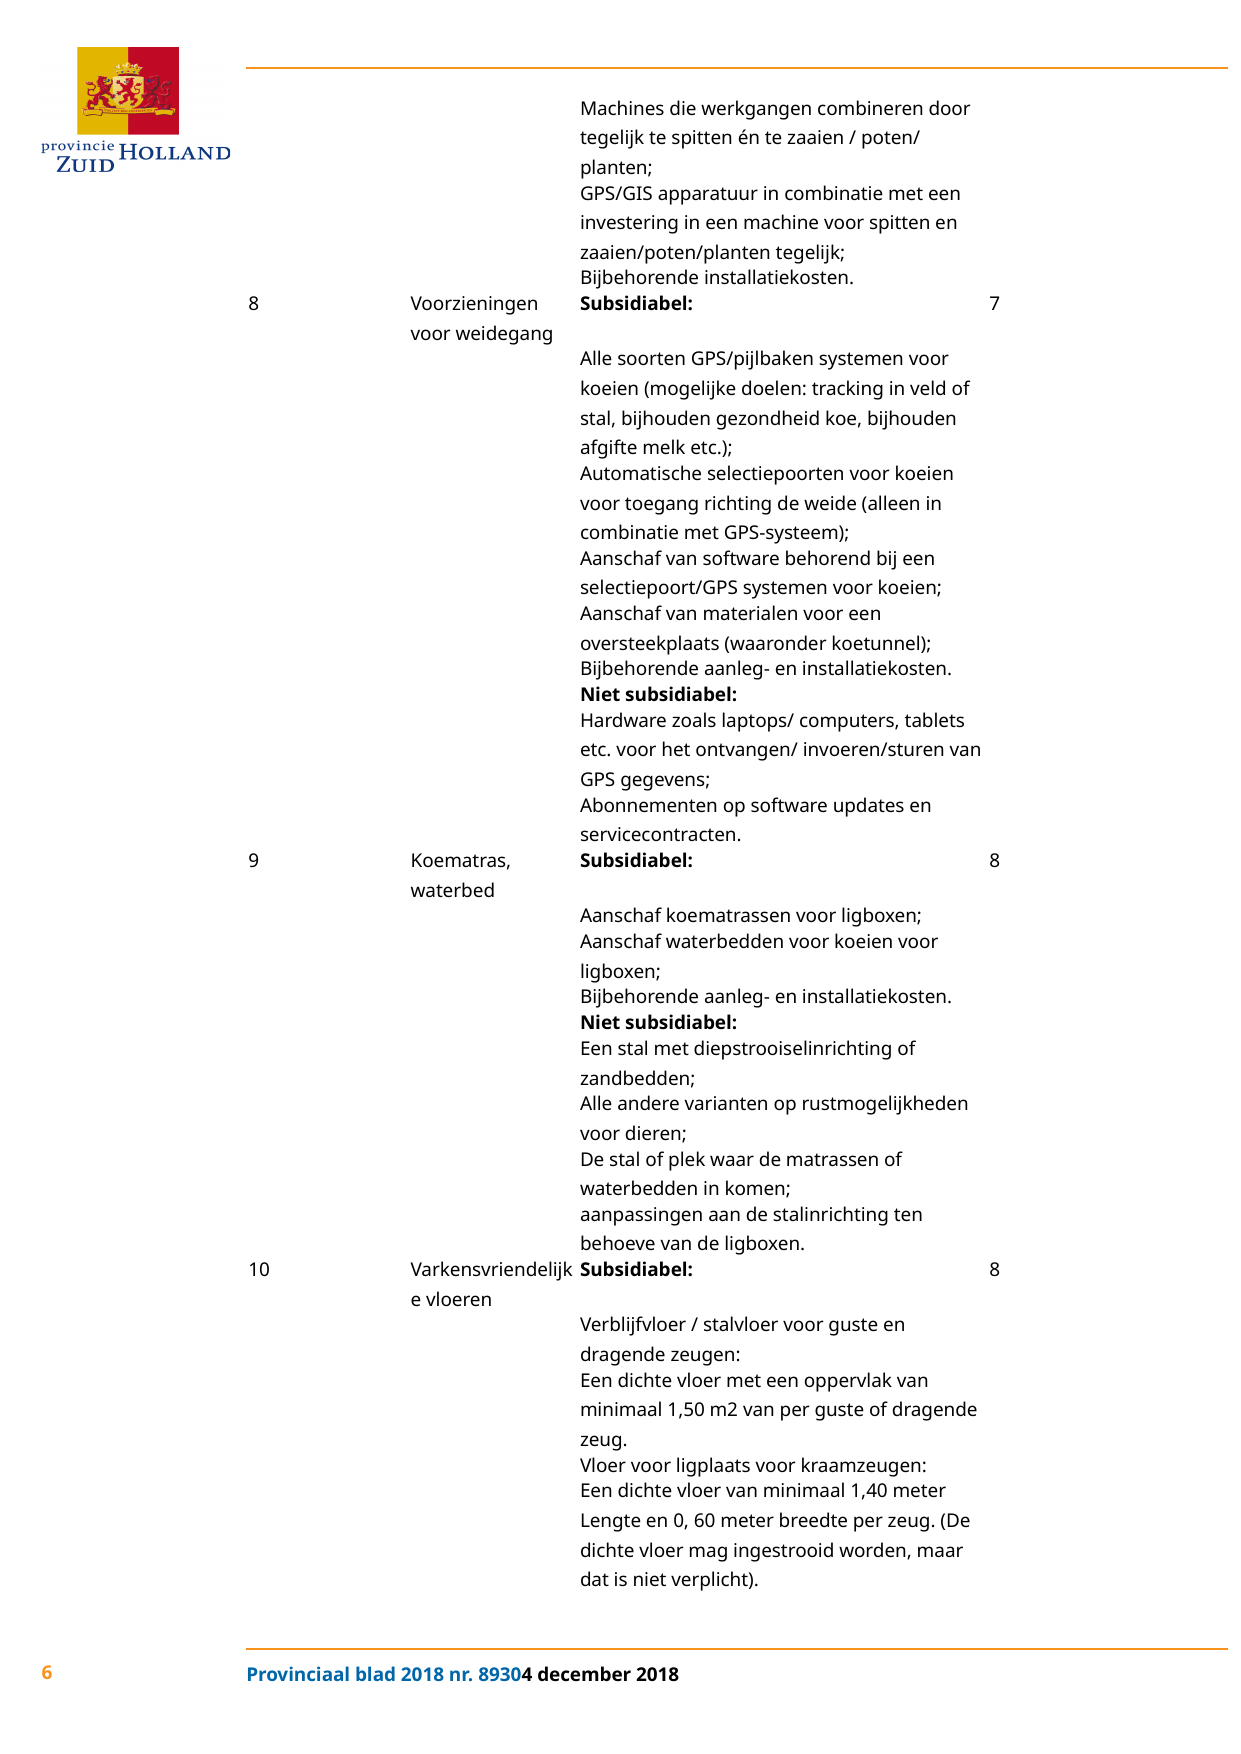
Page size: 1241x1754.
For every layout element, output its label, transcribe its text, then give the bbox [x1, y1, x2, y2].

table_cell [410, 265, 580, 290]
table_cell [989, 1035, 1152, 1090]
table_cell [248, 681, 410, 707]
table_cell [248, 1009, 410, 1035]
table_cell [989, 928, 1152, 984]
table_cell [989, 1312, 1152, 1367]
table_cell [410, 1035, 580, 1090]
table_cell [248, 1367, 410, 1452]
table_cell [410, 656, 580, 681]
table_cell [248, 460, 410, 545]
table_cell [248, 1452, 410, 1478]
table_cell Machines die werkgangen combineren door tegelijk te spitten én te zaaien / poten/ planten; [580, 95, 989, 180]
table_cell Hardware zoals laptops/ computers, tablets etc. voor het ontvangen/ invoeren/sturen van GPS gegevens; [580, 707, 989, 792]
table_cell 9 [248, 847, 410, 903]
table_cell aanpassingen aan de stalinrichting ten behoeve van de ligboxen. [580, 1201, 989, 1256]
table_cell [989, 1201, 1152, 1256]
table_cell Aanschaf van materialen voor een oversteekplaats (waaronder koetunnel); [580, 600, 989, 656]
table_cell [989, 984, 1152, 1009]
table_cell Niet subsidiabel: [580, 1009, 989, 1035]
table_cell [410, 1367, 580, 1452]
table_cell [248, 1201, 410, 1256]
table_cell [248, 95, 410, 180]
table_cell [410, 180, 580, 264]
table_cell Vloer voor ligplaats voor kraamzeugen: [580, 1452, 989, 1478]
table_cell [410, 346, 580, 460]
table_cell De stal of plek waar de matrassen of waterbedden in komen; [580, 1146, 989, 1201]
table_cell [989, 656, 1152, 681]
table_cell 8 [989, 1256, 1152, 1312]
table_cell Alle andere varianten op rustmogelijkheden voor dieren; [580, 1090, 989, 1146]
table_cell Voorzieningen voor weidegang [410, 290, 580, 346]
table_cell [410, 984, 580, 1009]
table_cell [410, 792, 580, 847]
table_cell [248, 545, 410, 600]
table_cell [410, 545, 580, 600]
table_cell [989, 265, 1152, 290]
table_cell [248, 1090, 410, 1146]
table_cell Automatische selectiepoorten voor koeien voor toegang richting de weide (alleen in combinatie met GPS-systeem); [580, 460, 989, 545]
table_cell 10 [248, 1256, 410, 1312]
picture [41, 47, 231, 172]
table_cell [410, 600, 580, 656]
table_cell [410, 95, 580, 180]
table_cell [248, 1312, 410, 1367]
table_cell Bijbehorende aanleg- en installatiekosten. [580, 656, 989, 681]
table_cell [989, 1090, 1152, 1146]
table_cell [989, 600, 1152, 656]
table_cell [248, 600, 410, 656]
table_cell Aanschaf koematrassen voor ligboxen; [580, 903, 989, 928]
table_cell [248, 707, 410, 792]
table_cell [989, 180, 1152, 264]
table_cell Subsidiabel: [580, 847, 989, 903]
table_cell GPS/GIS apparatuur in combinatie met een investering in een machine voor spitten en zaaien/poten/planten tegelijk; [580, 180, 989, 264]
table_cell [989, 1478, 1152, 1592]
table_cell [410, 1009, 580, 1035]
table_cell Bijbehorende aanleg- en installatiekosten. [580, 984, 989, 1009]
table_cell Bijbehorende installatiekosten. [580, 265, 989, 290]
table_cell [410, 1146, 580, 1201]
table_cell [989, 707, 1152, 792]
table_cell Niet subsidiabel: [580, 681, 989, 707]
table_cell [989, 1009, 1152, 1035]
table_cell [989, 346, 1152, 460]
table_cell [248, 792, 410, 847]
table_cell [410, 928, 580, 984]
table_cell [989, 1452, 1152, 1478]
table_cell [410, 681, 580, 707]
table_cell [989, 545, 1152, 600]
table_cell [989, 903, 1152, 928]
table_cell Varkensvriendelijke vloeren [410, 1256, 580, 1312]
table_cell Abonnementen op software updates en servicecontracten. [580, 792, 989, 847]
table_cell [248, 903, 410, 928]
table_cell [410, 903, 580, 928]
table_cell Alle soorten GPS/pijlbaken systemen voor koeien (mogelijke doelen: tracking in veld of stal, bijhouden gezondheid koe, bijhouden afgifte melk etc.); [580, 346, 989, 460]
table_cell [248, 1146, 410, 1201]
table_cell [248, 265, 410, 290]
table_cell Een dichte vloer met een oppervlak van minimaal 1,50 m2 van per guste of dragende zeug. [580, 1367, 989, 1452]
table_cell [410, 1478, 580, 1592]
table_cell Verblijfvloer / stalvloer voor guste en dragende zeugen: [580, 1312, 989, 1367]
table_cell [410, 1201, 580, 1256]
table_cell 8 [989, 847, 1152, 903]
table_cell [410, 460, 580, 545]
table_cell [989, 1367, 1152, 1452]
table_cell [989, 681, 1152, 707]
table_cell [989, 460, 1152, 545]
table_cell [248, 984, 410, 1009]
table_cell [248, 180, 410, 264]
table_cell [410, 707, 580, 792]
table_cell Subsidiabel: [580, 290, 989, 346]
table_cell [410, 1452, 580, 1478]
table_cell [410, 1090, 580, 1146]
table_cell Aanschaf van software behorend bij een selectiepoort/GPS systemen voor koeien; [580, 545, 989, 600]
table_cell [248, 928, 410, 984]
table_cell [989, 95, 1152, 180]
table_cell [989, 792, 1152, 847]
table_cell [248, 656, 410, 681]
table_cell 7 [989, 290, 1152, 346]
table_cell Een dichte vloer van minimaal 1,40 meter Lengte en 0, 60 meter breedte per zeug. (De dichte vloer mag ingestrooid worden, maar dat is niet verplicht). [580, 1478, 989, 1592]
table_cell Koematras, waterbed [410, 847, 580, 903]
table_cell 8 [248, 290, 410, 346]
table_cell [248, 1035, 410, 1090]
table_cell Aanschaf waterbedden voor koeien voor ligboxen; [580, 928, 989, 984]
table_cell [248, 346, 410, 460]
table_cell [410, 1312, 580, 1367]
table_cell [989, 1146, 1152, 1201]
table_cell Een stal met diepstrooiselinrichting of zandbedden; [580, 1035, 989, 1090]
table_cell Subsidiabel: [580, 1256, 989, 1312]
table_cell [248, 1478, 410, 1592]
